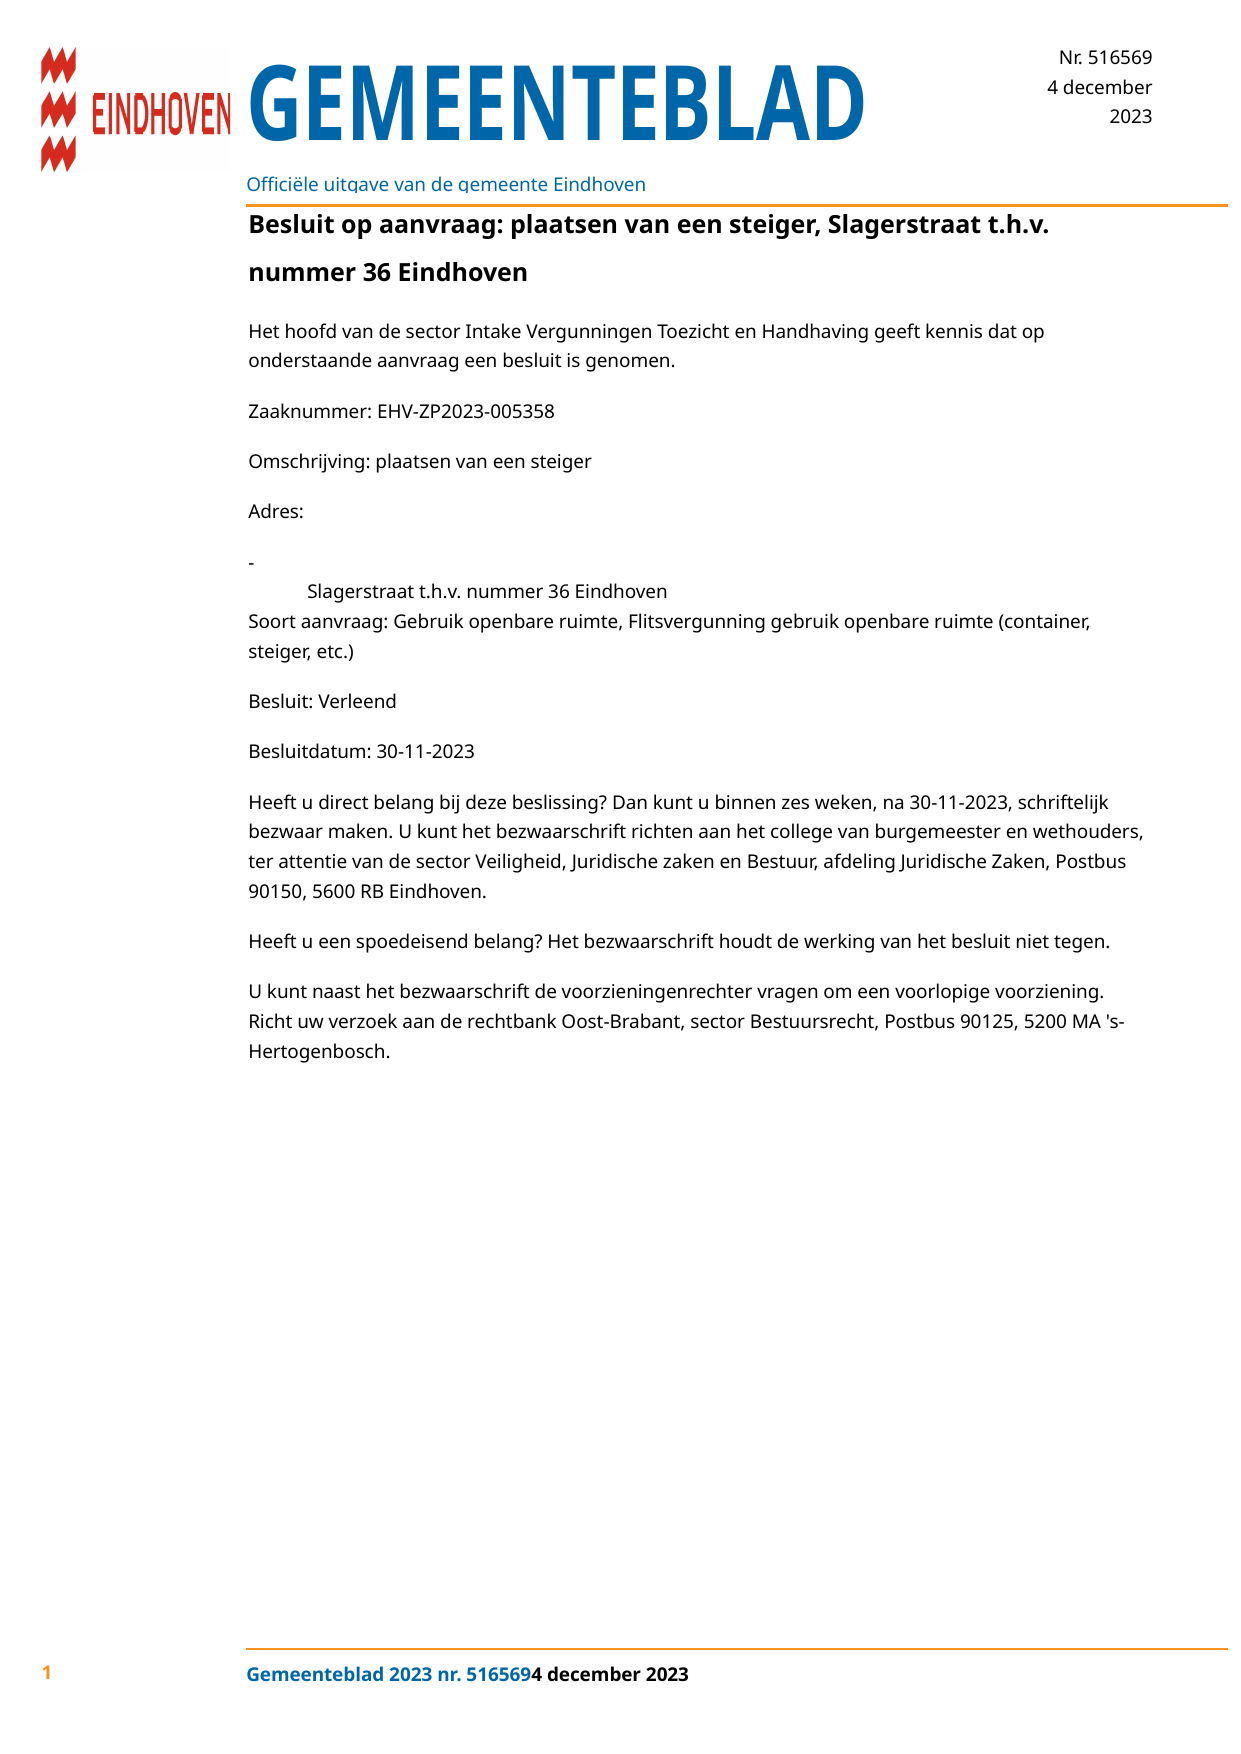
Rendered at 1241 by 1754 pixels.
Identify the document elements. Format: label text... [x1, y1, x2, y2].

text Soort aanvraag: Gebruik openbare ruimte, Flitsvergunning gebruik openbare ruimte (container, steiger, etc.) [248, 608, 1152, 664]
text Adres: [248, 499, 1152, 524]
text Heeft u een spoedeisend belang? Het bezwaarschrift houdt de werking van het besluit niet tegen. [248, 928, 1152, 954]
text U kunt naast het bezwaarschrift de voorzieningenrechter vragen om een voorlopige voorziening. Richt uw verzoek aan de rechtbank Oost-Brabant, sector Bestuursrecht, Postbus 90125, 5200 MA 's-Hertogenbosch. [248, 979, 1152, 1064]
text Omschrijving: plaatsen van een steiger [248, 448, 1152, 474]
list Slagerstraat t.h.v. nummer 36 Eindhoven [248, 579, 1152, 604]
text Zaaknummer: EHV-ZP2023-005358 [248, 398, 1152, 424]
text Besluit op aanvraag: plaatsen van een steiger, Slagerstraat t.h.v. nummer 36 Eindhoven [248, 207, 1152, 288]
text Besluitdatum: 30-11-2023 [248, 739, 1152, 764]
text Heeft u direct belang bij deze beslissing? Dan kunt u binnen zes weken, na 30-11-2023, schriftelijk bezwaar maken. U kunt het bezwaarschrift richten aan het college van burgemeester en wethouders, ter attentie van de sector Veiligheid, Juridische zaken en Bestuur, afdeling Juridische Zaken, Postbus 90150, 5600 RB Eindhoven. [248, 789, 1152, 904]
picture [41, 47, 231, 172]
text Het hoofd van de sector Intake Vergunningen Toezicht en Handhaving geeft kennis dat op onderstaande aanvraag een besluit is genomen. [248, 318, 1152, 373]
text Besluit: Verleend [248, 688, 1152, 714]
